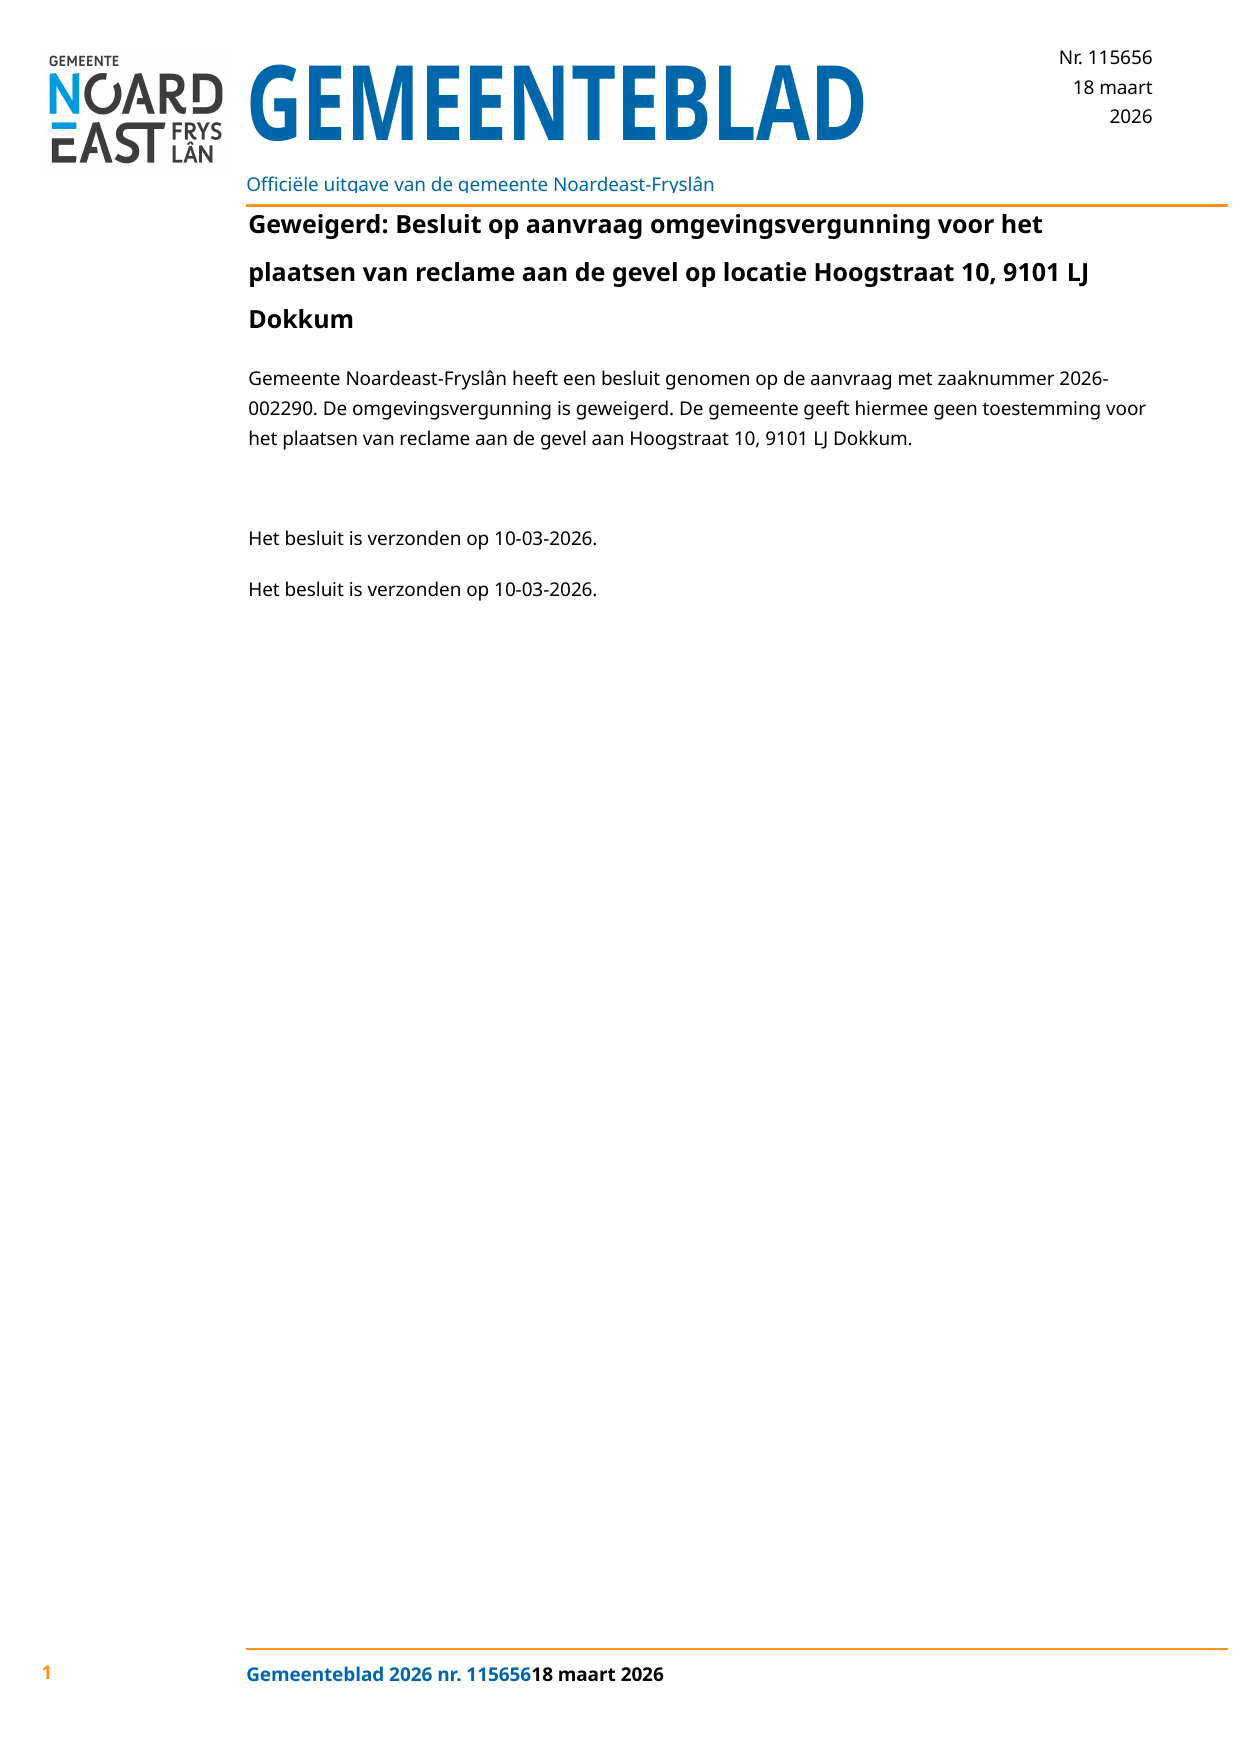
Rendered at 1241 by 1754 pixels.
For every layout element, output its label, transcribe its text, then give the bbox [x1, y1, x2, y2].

picture [41, 47, 231, 172]
text Geweigerd: Besluit op aanvraag omgevingsvergunning voor het plaatsen van reclame aan de gevel op locatie Hoogstraat 10, 9101 LJ Dokkum [248, 207, 1152, 336]
text Het besluit is verzonden op 10-03-2026. [248, 526, 1152, 551]
text Het besluit is verzonden op 10-03-2026. [248, 576, 1152, 602]
text Gemeente Noardeast-Fryslân heeft een besluit genomen op de aanvraag met zaaknummer 2026-002290. De omgevingsvergunning is geweigerd. De gemeente geeft hiermee geen toestemming voor het plaatsen van reclame aan de gevel aan Hoogstraat 10, 9101 LJ Dokkum. [248, 366, 1152, 450]
